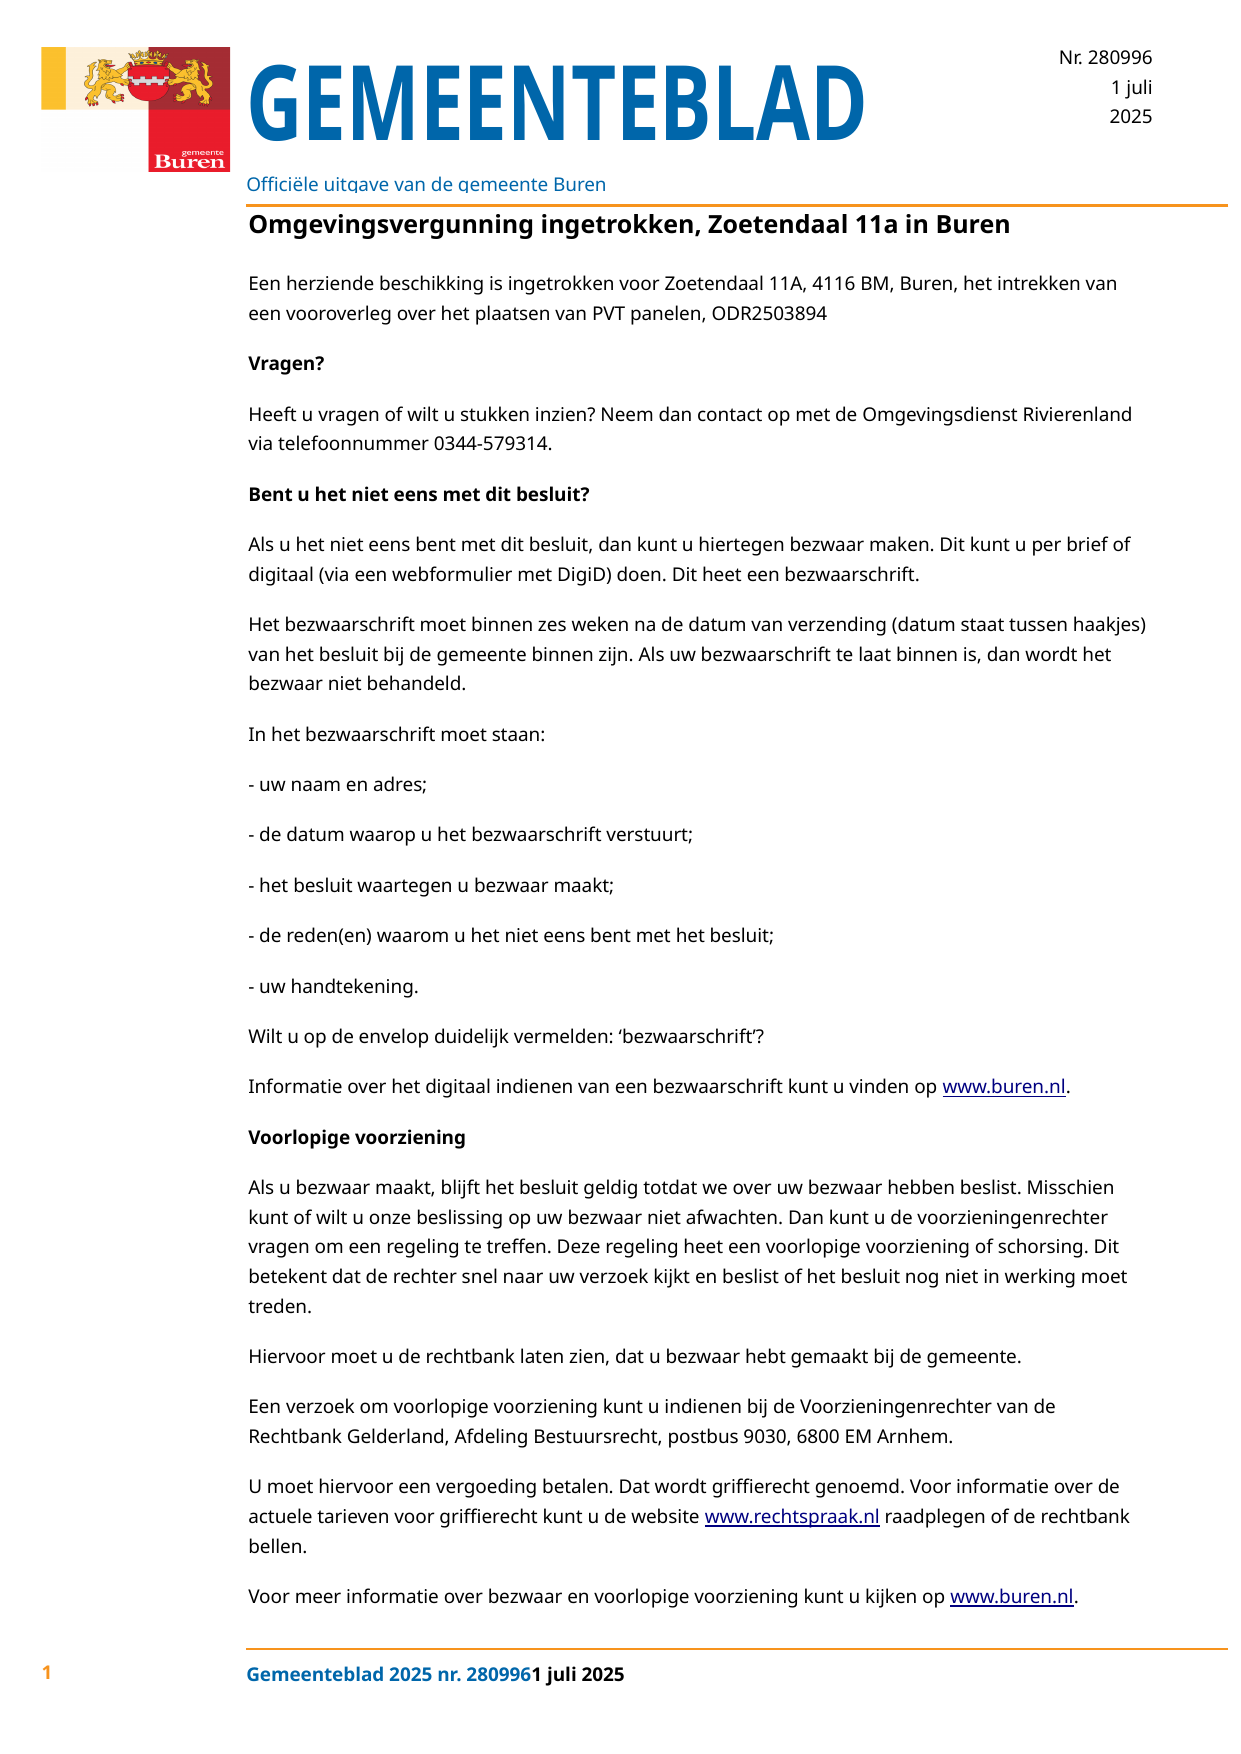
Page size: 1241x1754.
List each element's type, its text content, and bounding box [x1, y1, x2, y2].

text - de reden(en) waarom u het niet eens bent met het besluit; [248, 922, 1152, 948]
text - het besluit waartegen u bezwaar maakt; [248, 872, 1152, 898]
text Bent u het niet eens met dit besluit? [248, 481, 1152, 506]
text U moet hiervoor een vergoeding betalen. Dat wordt griffierecht genoemd. Voor informatie over de actuele tarieven voor griffierecht kunt u de website www.rechtspraak.nl raadplegen of de rechtbank bellen. [248, 1474, 1152, 1558]
text Omgevingsvergunning ingetrokken, Zoetendaal 11a in Buren [248, 207, 1152, 241]
text - uw handtekening. [248, 973, 1152, 998]
text Vragen? [248, 350, 1152, 376]
text Informatie over het digitaal indienen van een bezwaarschrift kunt u vinden op www.buren.nl. [248, 1074, 1152, 1099]
text Een verzoek om voorlopige voorziening kunt u indienen bij de Voorzieningenrechter van de Rechtbank Gelderland, Afdeling Bestuursrecht, postbus 9030, 6800 EM Arnhem. [248, 1394, 1152, 1449]
text Hiervoor moet u de rechtbank laten zien, dat u bezwaar hebt gemaakt bij de gemeente. [248, 1343, 1152, 1369]
text Voor meer informatie over bezwaar en voorlopige voorziening kunt u kijken op www.buren.nl. [248, 1583, 1152, 1609]
text - uw naam en adres; [248, 771, 1152, 797]
text Heeft u vragen of wilt u stukken inzien? Neem dan contact op met de Omgevingsdienst Rivierenland via telefoonnummer 0344-579314. [248, 401, 1152, 456]
text Het bezwaarschrift moet binnen zes weken na de datum van verzending (datum staat tussen haakjes) van het besluit bij de gemeente binnen zijn. Als uw bezwaarschrift te laat binnen is, dan wordt het bezwaar niet behandeld. [248, 611, 1152, 696]
text Als u het niet eens bent met dit besluit, dan kunt u hiertegen bezwaar maken. Dit kunt u per brief of digitaal (via een webformulier met DigiD) doen. Dit heet een bezwaarschrift. [248, 531, 1152, 586]
text Als u bezwaar maakt, blijft het besluit geldig totdat we over uw bezwaar hebben beslist. Misschien kunt of wilt u onze beslissing op uw bezwaar niet afwachten. Dan kunt u de voorzieningenrechter vragen om een regeling te treffen. Deze regeling heet een voorlopige voorziening of schorsing. Dit betekent dat de rechter snel naar uw verzoek kijkt en beslist of het besluit nog niet in werking moet treden. [248, 1174, 1152, 1318]
text - de datum waarop u het bezwaarschrift verstuurt; [248, 822, 1152, 847]
text Wilt u op de envelop duidelijk vermelden: ‘bezwaarschrift’? [248, 1023, 1152, 1049]
picture [41, 47, 231, 172]
text Een herziende beschikking is ingetrokken voor Zoetendaal 11A, 4116 BM, Buren, het intrekken van een vooroverleg over het plaatsen van PVT panelen, ODR2503894 [248, 270, 1152, 326]
text In het bezwaarschrift moet staan: [248, 721, 1152, 746]
text Voorlopige voorziening [248, 1124, 1152, 1150]
